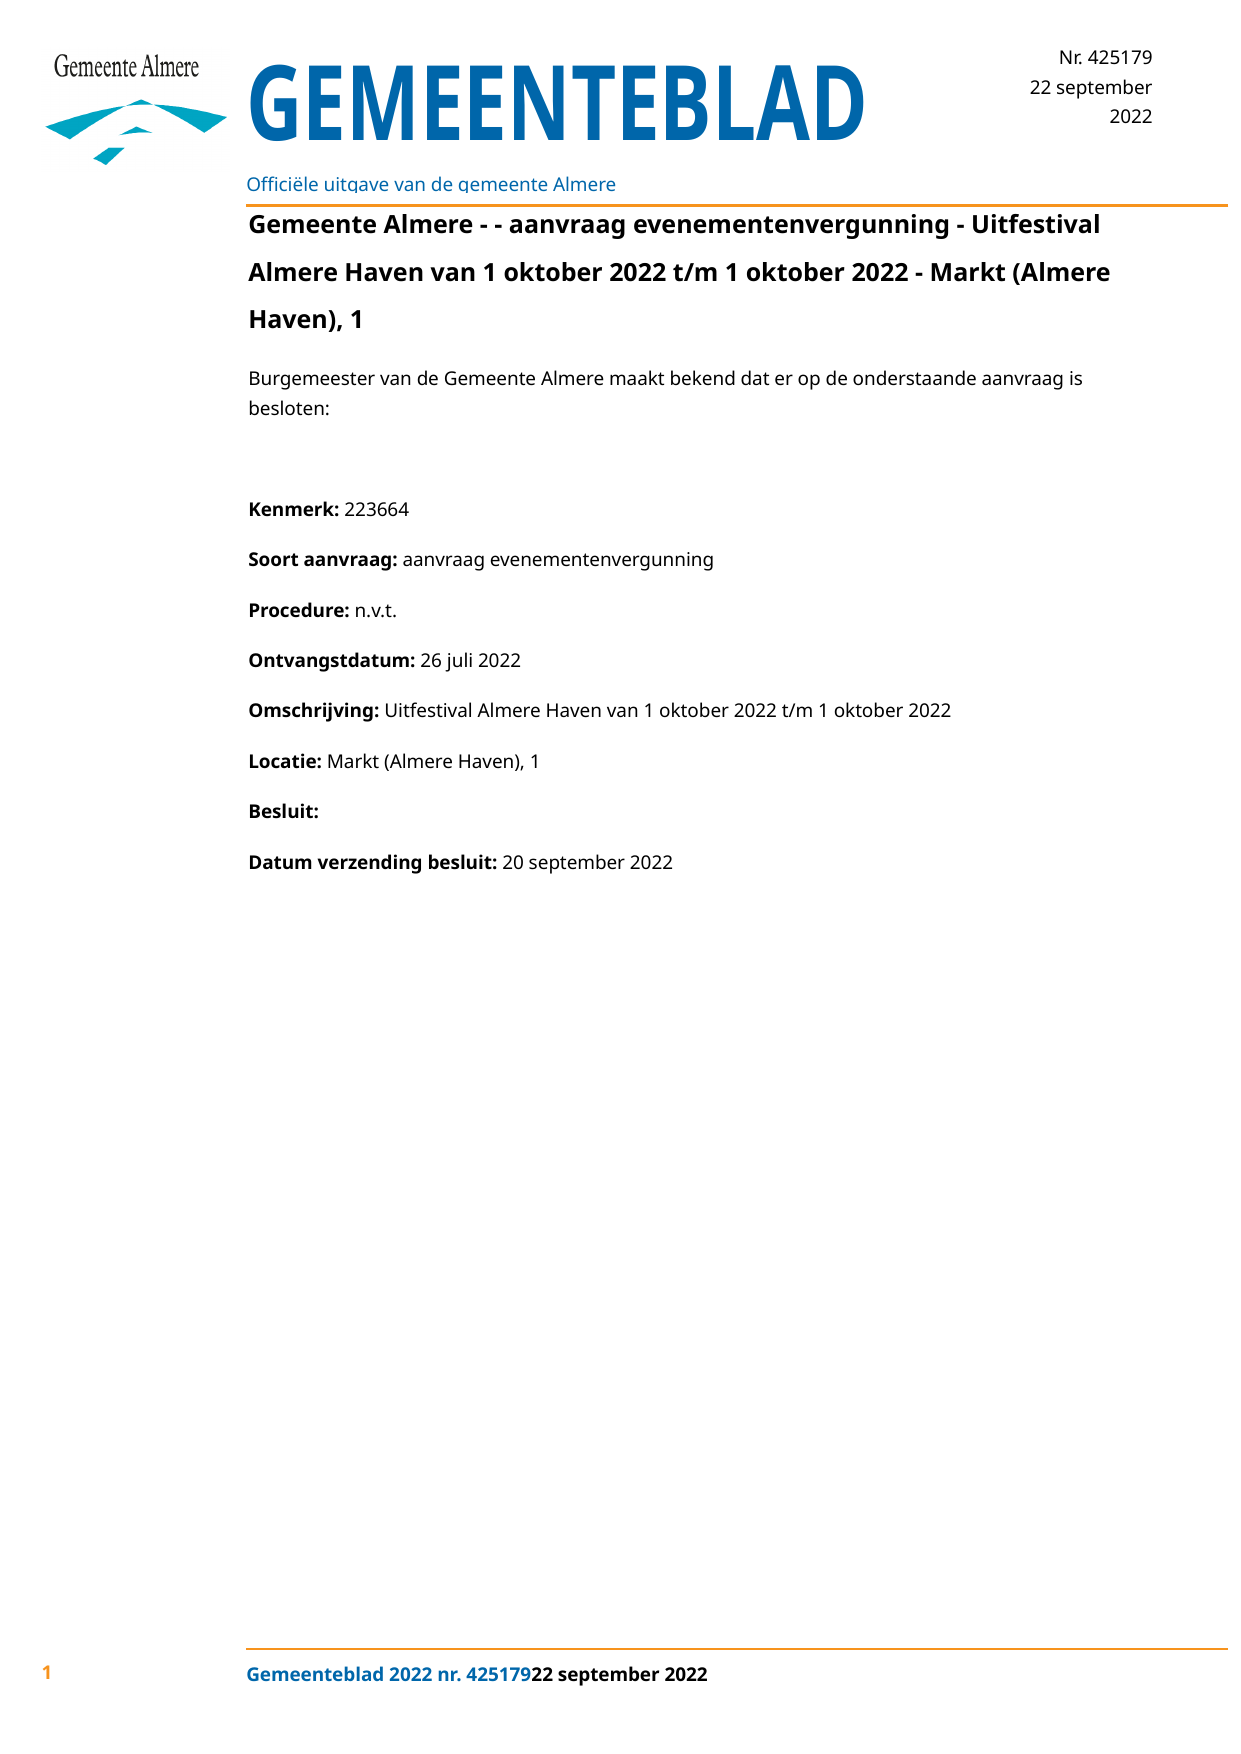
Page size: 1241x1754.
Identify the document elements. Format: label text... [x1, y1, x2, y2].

text Besluit: [248, 798, 1152, 824]
text Kenmerk: 223664 [248, 496, 1152, 522]
picture [41, 47, 231, 172]
text Soort aanvraag: aanvraag evenementenvergunning [248, 546, 1152, 572]
text Gemeente Almere - - aanvraag evenementenvergunning - Uitfestival Almere Haven van 1 oktober 2022 t/m 1 oktober 2022 - Markt (Almere Haven), 1 [248, 207, 1152, 336]
text Omschrijving: Uitfestival Almere Haven van 1 oktober 2022 t/m 1 oktober 2022 [248, 698, 1152, 723]
text Ontvangstdatum: 26 juli 2022 [248, 647, 1152, 673]
text Burgemeester van de Gemeente Almere maakt bekend dat er op de onderstaande aanvraag is besloten: [248, 366, 1152, 421]
text Locatie: Markt (Almere Haven), 1 [248, 748, 1152, 774]
text Procedure: n.v.t. [248, 597, 1152, 622]
text Datum verzending besluit: 20 september 2022 [248, 849, 1152, 874]
